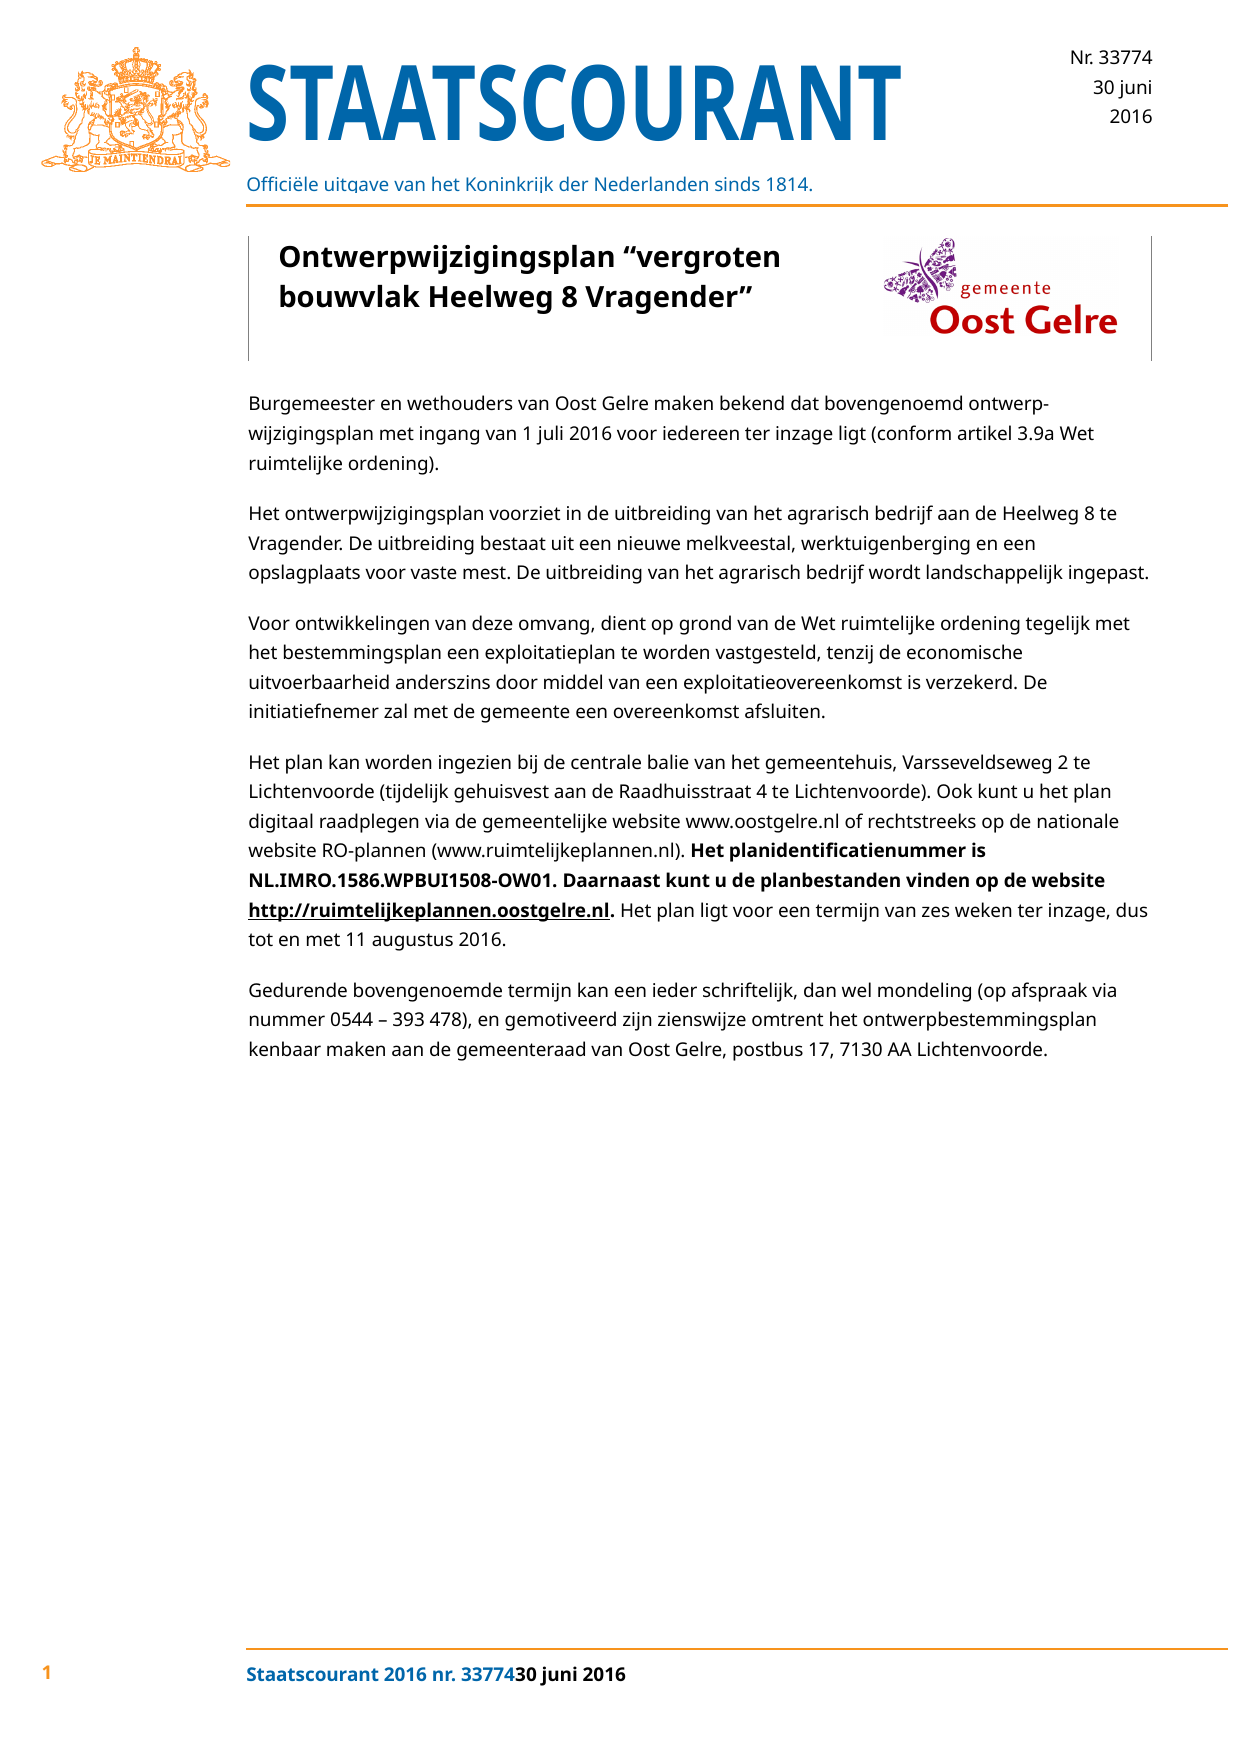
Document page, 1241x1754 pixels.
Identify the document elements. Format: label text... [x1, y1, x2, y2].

picture [41, 47, 231, 172]
table_header [850, 236, 1151, 361]
text Het ontwerpwijzigingsplan voorziet in de uitbreiding van het agrarisch bedrijf aan de Heelweg 8 te Vragender. De uitbreiding bestaat uit een nieuwe melkveestal, werktuigenberging en een opslagplaats voor vaste mest. De uitbreiding van het agrarisch bedrijf wordt landschappelijk ingepast. [248, 500, 1152, 585]
text Het plan kan worden ingezien bij de centrale balie van het gemeentehuis, Varsseveldseweg 2 te Lichtenvoorde (tijdelijk gehuisvest aan de Raadhuisstraat 4 te Lichtenvoorde). Ook kunt u het plan digitaal raadplegen via de gemeentelijke website www.oostgelre.nl of rechtstreeks op de nationale website RO-plannen (www.ruimtelijkeplannen.nl). Het planidentificatienummer is NL.IMRO.1586.WPBUI1508-OW01. Daarnaast kunt u de planbestanden vinden op de website http://ruimtelijkeplannen.oostgelre.nl. Het plan ligt voor een termijn van zes weken ter inzage, dus tot en met 11 augustus 2016. [248, 749, 1152, 952]
text Burgemeester en wethouders van Oost Gelre maken bekend dat bovengenoemd ontwerp- wijzigingsplan met ingang van 1 juli 2016 voor iedereen ter inzage ligt (conform artikel 3.9a Wet ruimtelijke ordening). [248, 391, 1152, 476]
text Voor ontwikkelingen van deze omvang, dient op grond van de Wet ruimtelijke ordening tegelijk met het bestemmingsplan een exploitatieplan te worden vastgesteld, tenzij de economische uitvoerbaarheid anderszins door middel van een exploitatieovereenkomst is verzekerd. De initiatiefnemer zal met de gemeente een overeenkomst afsluiten. [248, 610, 1152, 724]
text Gedurende bovengenoemde termijn kan een ieder schriftelijk, dan wel mondeling (op afspraak via nummer 0544 – 393 478), en gemotiveerd zijn zienswijze omtrent het ontwerpbestemmingsplan kenbaar maken aan de gemeenteraad van Oost Gelre, postbus 17, 7130 AA Lichtenvoorde. [248, 977, 1152, 1062]
picture [882, 236, 1119, 336]
table_header Ontwerpwijzigingsplan “vergroten bouwvlak Heelweg 8 Vragender” [249, 236, 850, 361]
